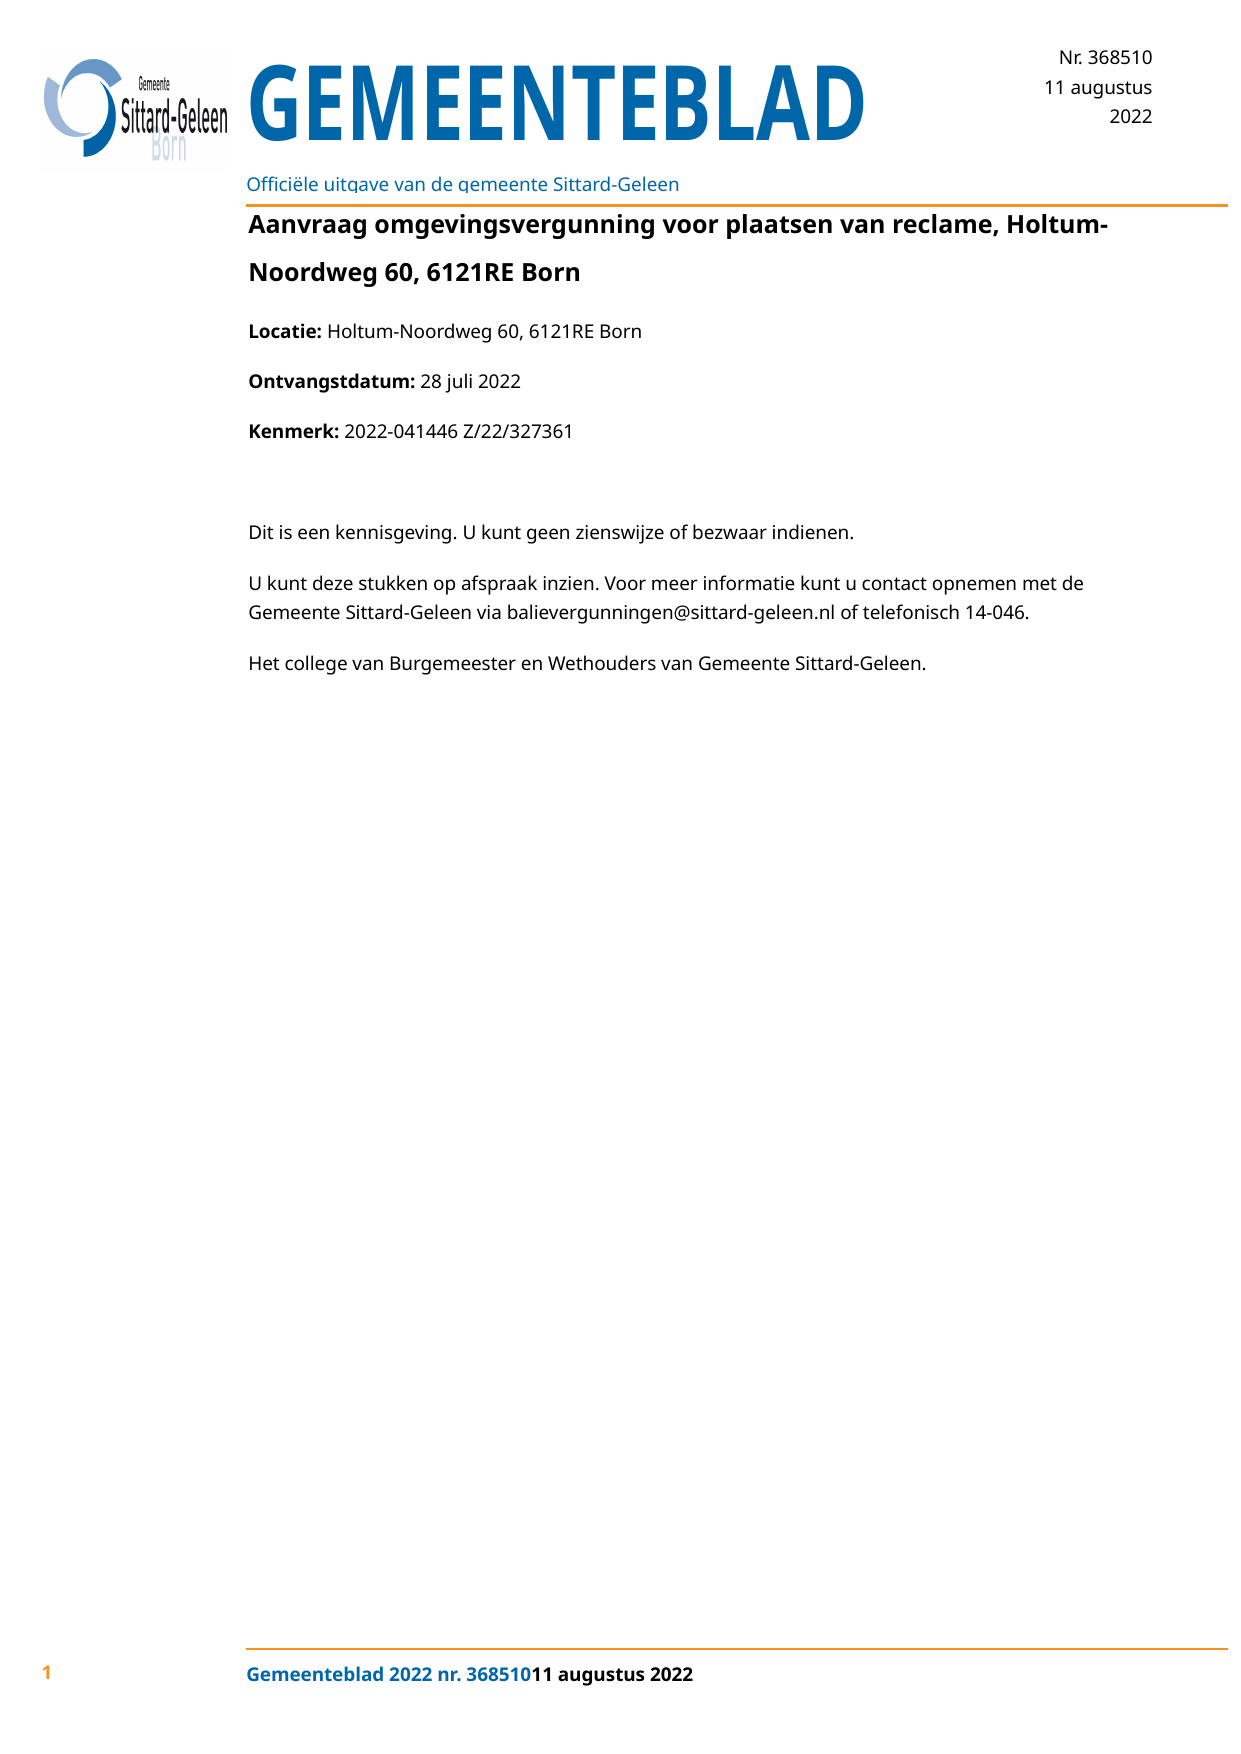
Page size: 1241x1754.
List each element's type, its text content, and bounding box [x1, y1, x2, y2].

text Ontvangstdatum: 28 juli 2022 [248, 368, 1152, 394]
text Dit is een kennisgeving. U kunt geen zienswijze of bezwaar indienen. [248, 519, 1152, 545]
text Het college van Burgemeester en Wethouders van Gemeente Sittard-Geleen. [248, 650, 1152, 676]
text U kunt deze stukken op afspraak inzien. Voor meer informatie kunt u contact opnemen met de Gemeente Sittard-Geleen via balievergunningen@sittard-geleen.nl of telefonisch 14-046. [248, 570, 1152, 625]
text Aanvraag omgevingsvergunning voor plaatsen van reclame, Holtum-Noordweg 60, 6121RE Born [248, 207, 1152, 288]
text Locatie: Holtum-Noordweg 60, 6121RE Born [248, 318, 1152, 344]
picture [41, 47, 231, 172]
text Kenmerk: 2022-041446 Z/22/327361 [248, 419, 1152, 444]
